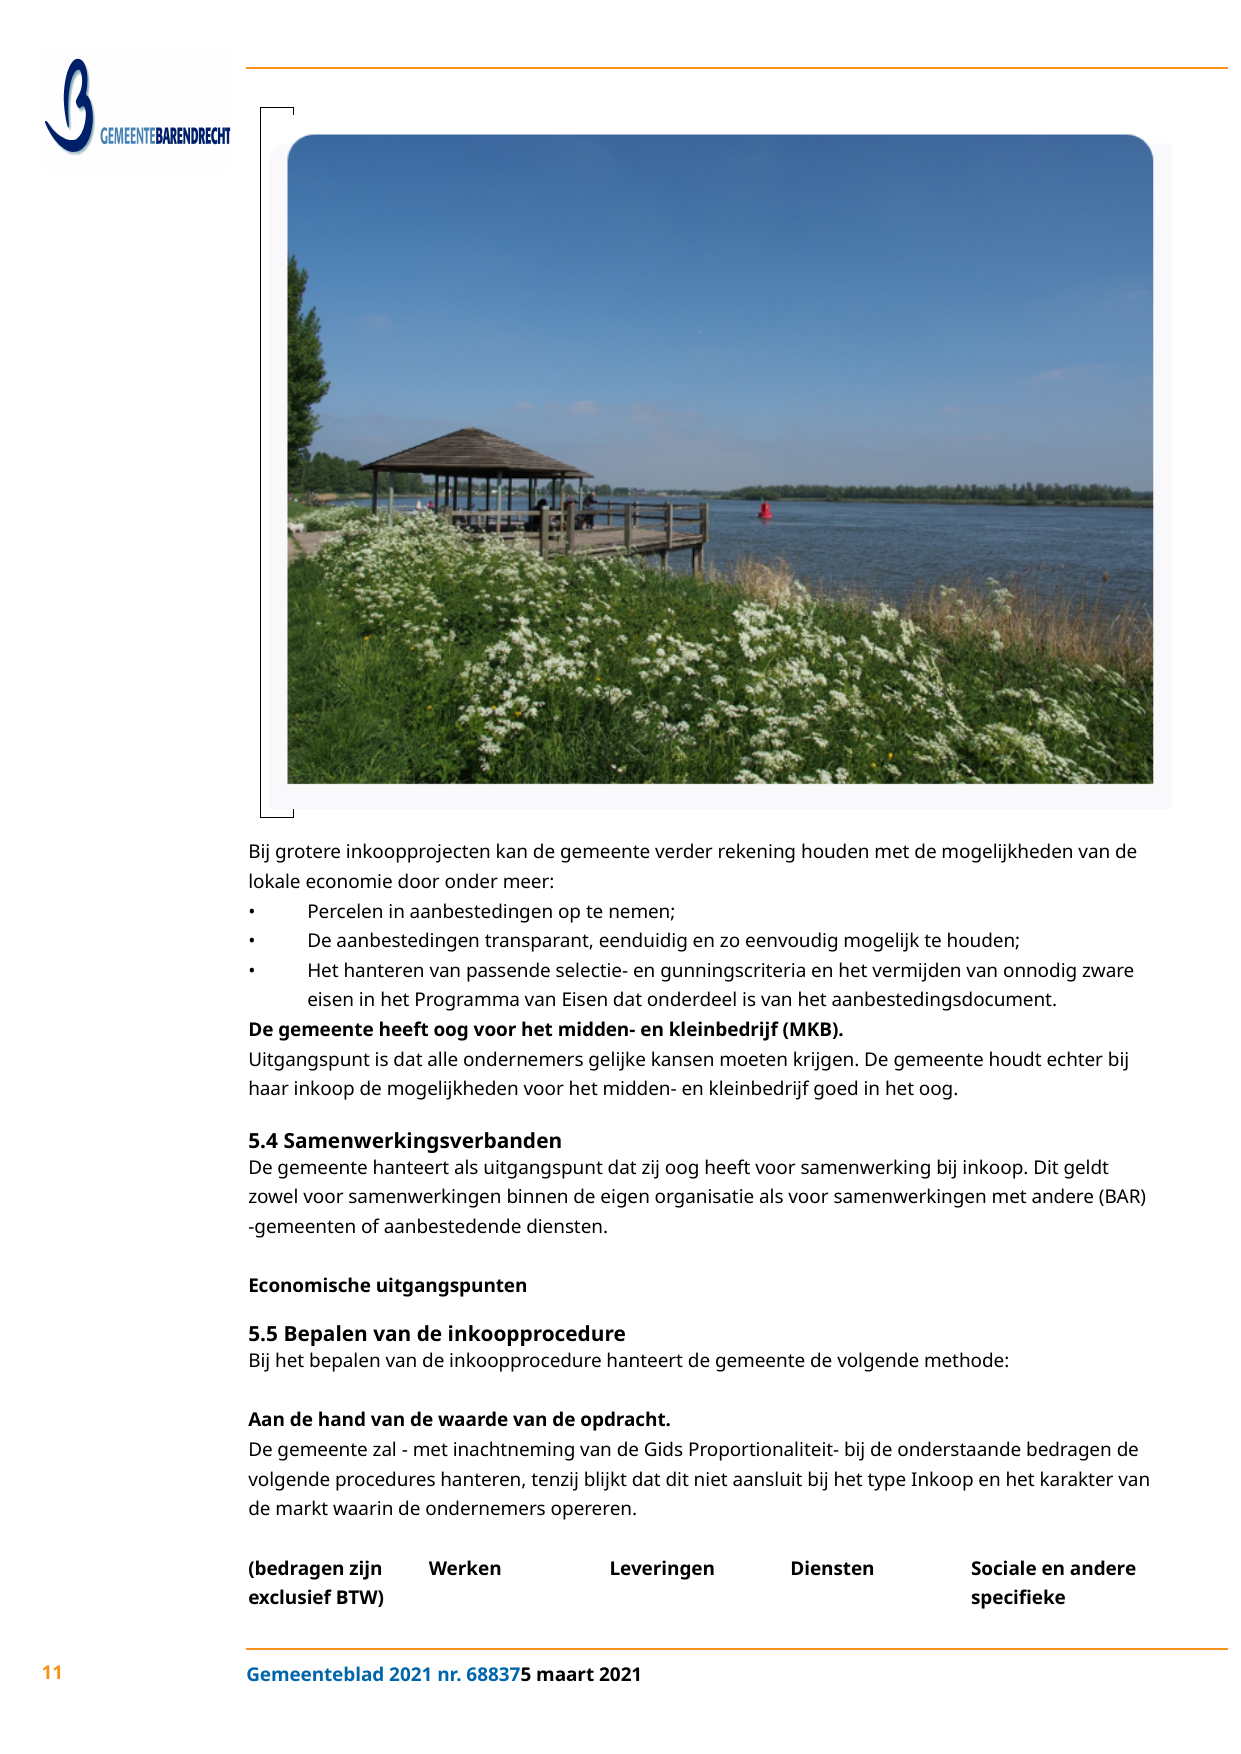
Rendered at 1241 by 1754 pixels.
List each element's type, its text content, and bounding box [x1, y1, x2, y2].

table_header Werken [429, 1555, 609, 1610]
text 5.4 Samenwerkingsverbanden [248, 1126, 1152, 1154]
text Bij grotere inkoopprojecten kan de gemeente verder rekening houden met de mogelijkheden van de lokale economie door onder meer: [248, 839, 1152, 894]
list Het hanteren van passende selectie- en gunningscriteria en het vermijden van onnodig zware eisen in het Programma van Eisen dat onderdeel is van het aanbestedingsdocument. [248, 957, 1152, 1012]
text De gemeente hanteert als uitgangspunt dat zij oog heeft voor samenwerking bij inkoop. Dit geldt zowel voor samenwerkingen binnen de eigen organisatie als voor samenwerkingen met andere (BAR) -gemeenten of aanbestedende diensten. [248, 1154, 1152, 1239]
text De gemeente heeft oog voor het midden- en kleinbedrijf (MKB). [248, 1016, 1152, 1042]
text Economische uitgangspunten [248, 1272, 1152, 1298]
text De gemeente zal - met inachtneming van de Gids Proportionaliteit- bij de onderstaande bedragen de volgende procedures hanteren, tenzij blijkt dat dit niet aansluit bij het type Inkoop en het karakter van de markt waarin de ondernemers opereren. [248, 1436, 1152, 1521]
text Uitgangspunt is dat alle ondernemers gelijke kansen moeten krijgen. De gemeente houdt echter bij haar inkoop de mogelijkheden voor het midden- en kleinbedrijf goed in het oog. [248, 1046, 1152, 1101]
table_header Leveringen [609, 1555, 790, 1610]
table_header Sociale en andere specifieke [971, 1555, 1152, 1610]
table_header Diensten [790, 1555, 971, 1610]
list Percelen in aanbestedingen op te nemen; [248, 898, 1152, 923]
text Bij het bepalen van de inkoopprocedure hanteert de gemeente de volgende methode: [248, 1347, 1152, 1373]
table_header (bedragen zijn exclusief BTW) [248, 1555, 429, 1610]
text 5.5 Bepalen van de inkoopprocedure [248, 1319, 1152, 1347]
picture [41, 47, 231, 172]
list De aanbestedingen transparant, eenduidig en zo eenvoudig mogelijk te houden; [248, 927, 1152, 953]
text Aan de hand van de waarde van de opdracht. [248, 1407, 1152, 1432]
picture [268, 115, 1173, 809]
